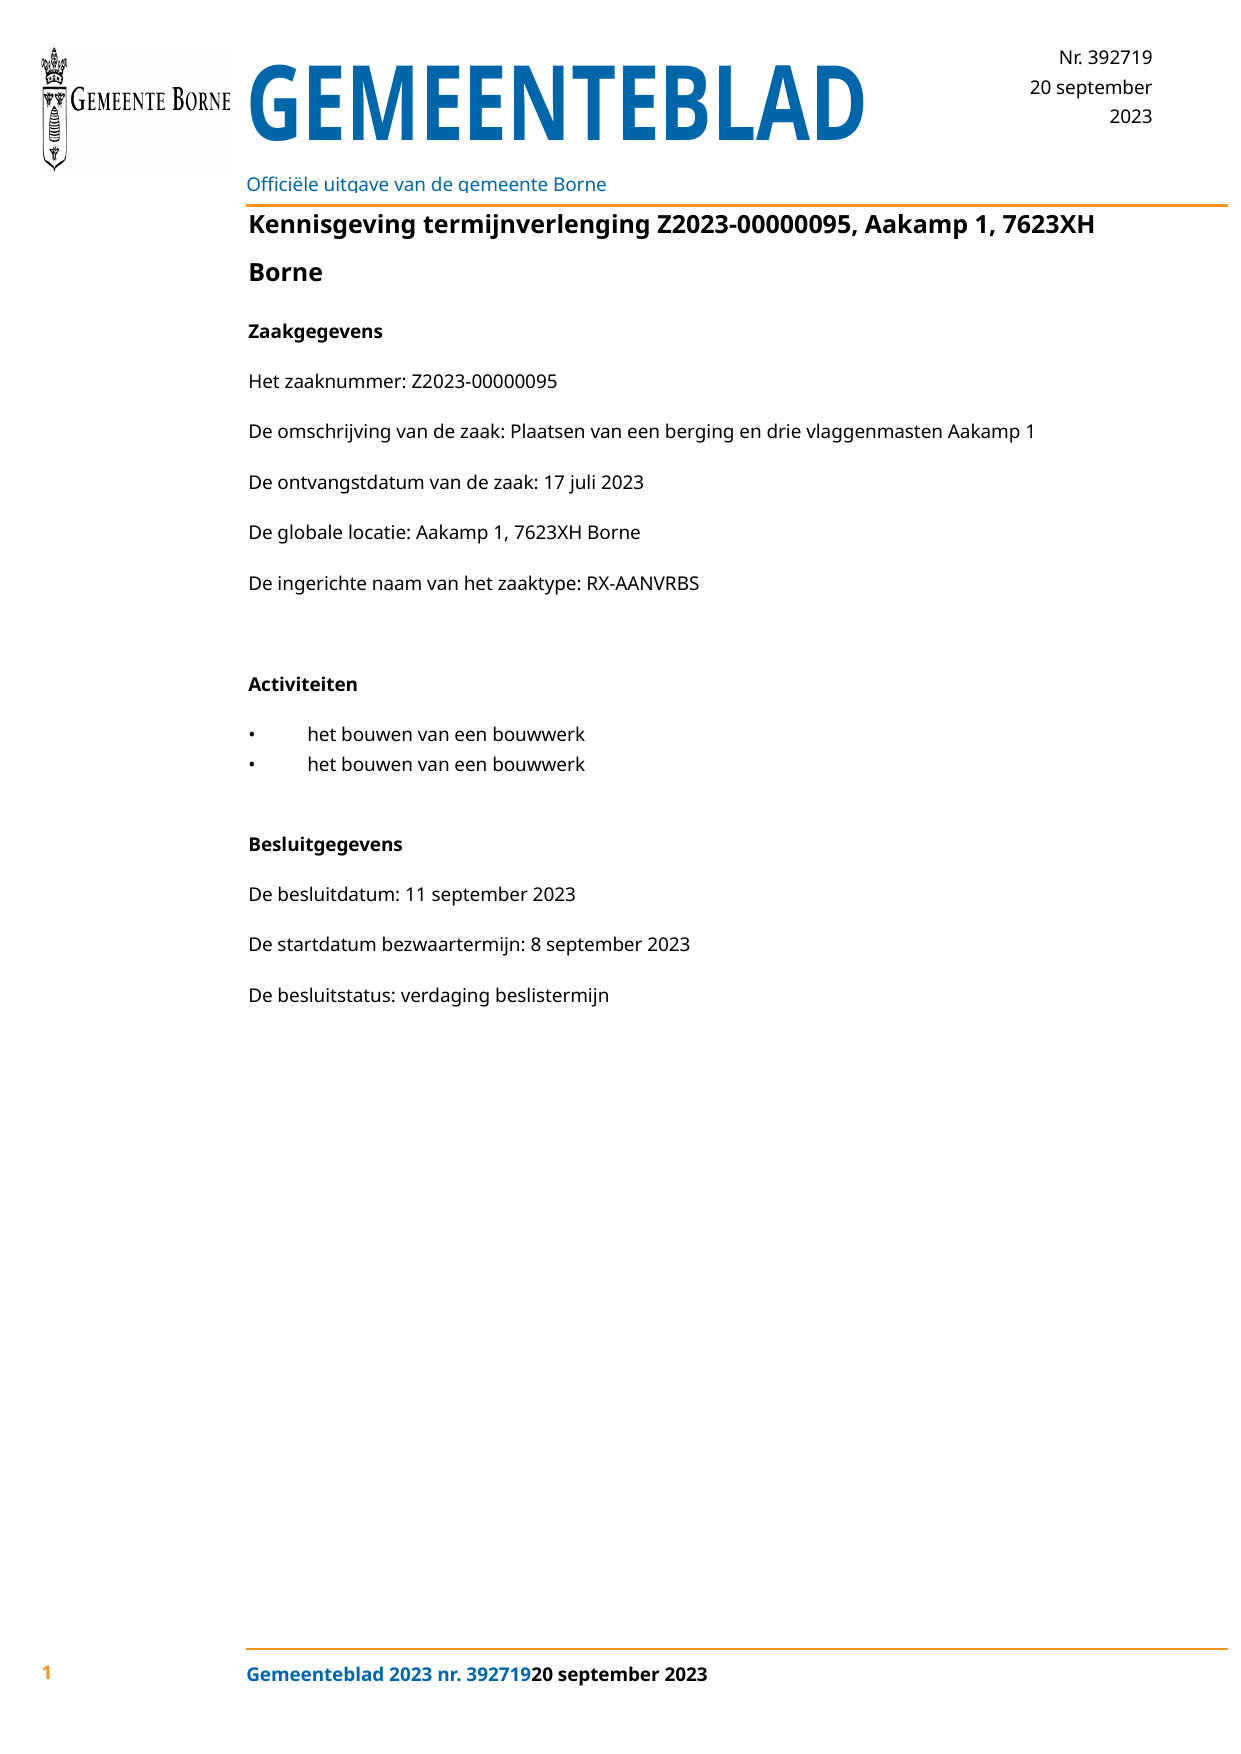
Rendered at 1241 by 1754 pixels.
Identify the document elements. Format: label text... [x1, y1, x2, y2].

picture [41, 47, 231, 172]
text De startdatum bezwaartermijn: 8 september 2023 [248, 932, 1152, 957]
list het bouwen van een bouwwerk [248, 721, 1152, 747]
text Besluitgegevens [248, 831, 1152, 857]
list het bouwen van een bouwwerk [248, 751, 1152, 777]
text Zaakgegevens [248, 318, 1152, 344]
text De globale locatie: Aakamp 1, 7623XH Borne [248, 519, 1152, 545]
text Activiteiten [248, 671, 1152, 697]
text De ontvangstdatum van de zaak: 17 juli 2023 [248, 469, 1152, 495]
text De besluitdatum: 11 september 2023 [248, 881, 1152, 907]
text De besluitstatus: verdaging beslistermijn [248, 982, 1152, 1008]
text De ingerichte naam van het zaaktype: RX-AANVRBS [248, 570, 1152, 596]
text Kennisgeving termijnverlenging Z2023-00000095, Aakamp 1, 7623XH Borne [248, 207, 1152, 288]
text De omschrijving van de zaak: Plaatsen van een berging en drie vlaggenmasten Aakamp 1 [248, 419, 1152, 444]
text Het zaaknummer: Z2023-00000095 [248, 368, 1152, 394]
